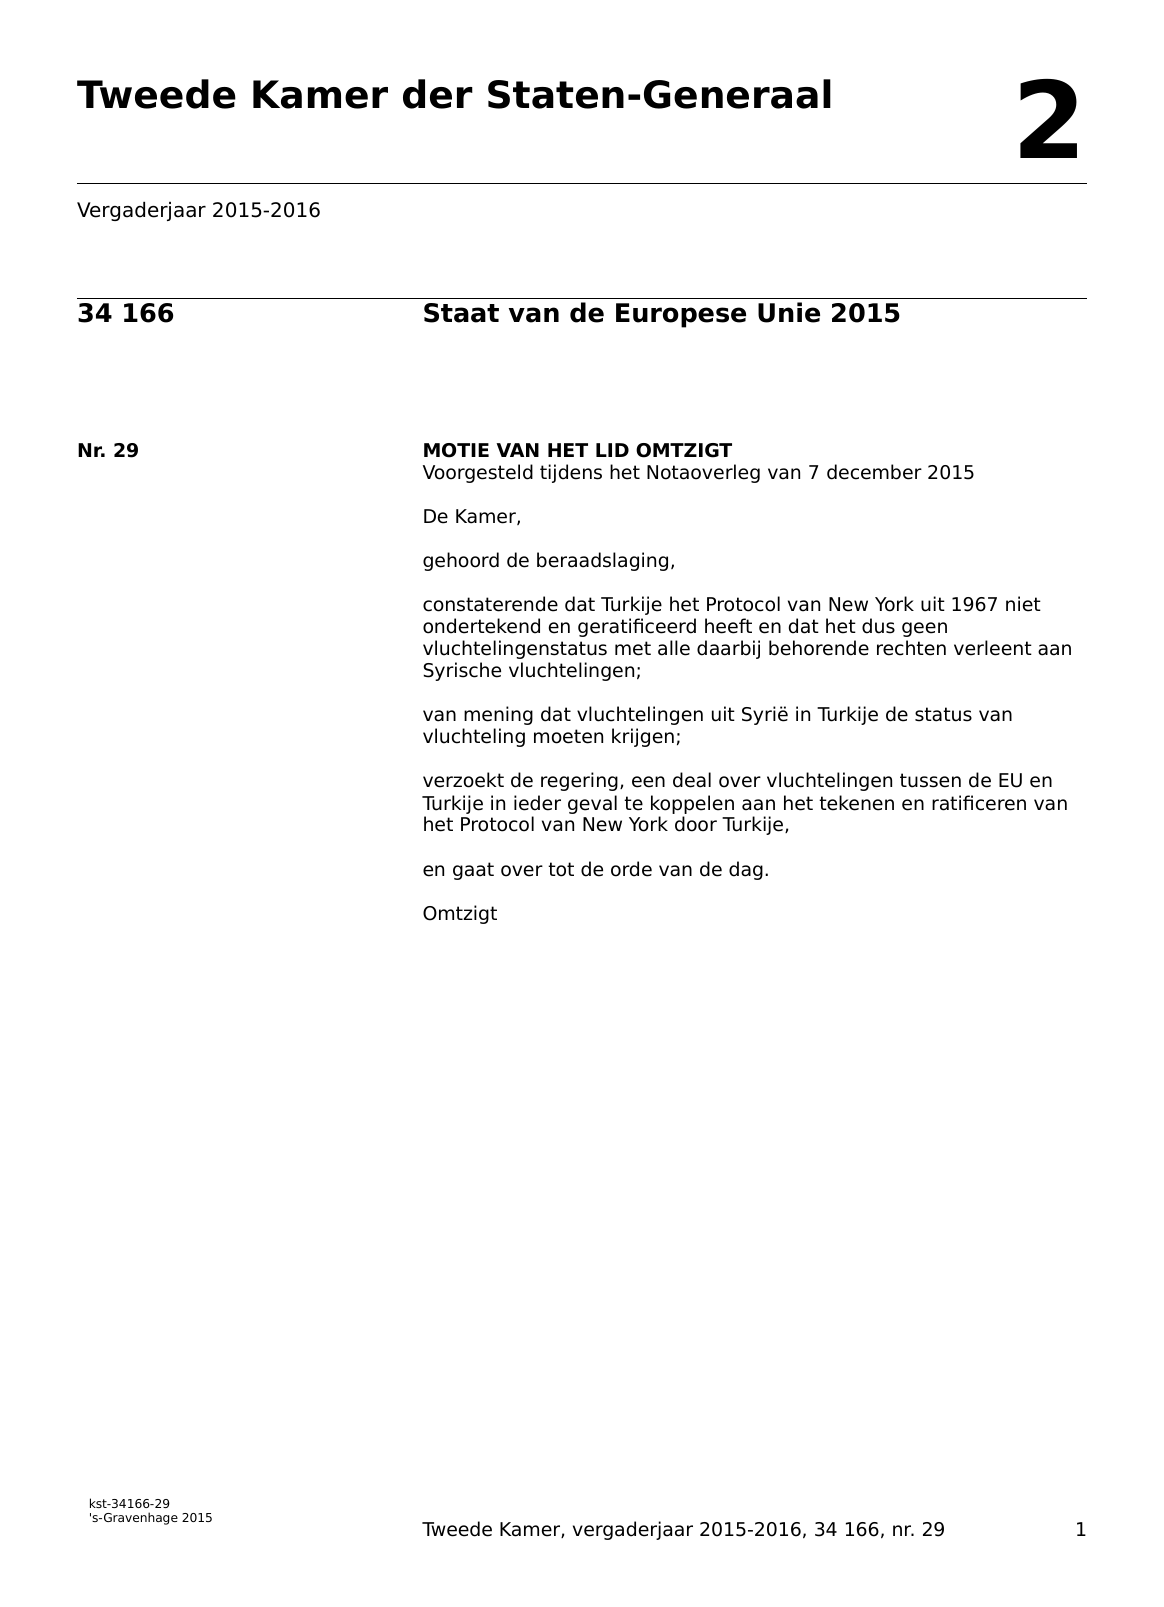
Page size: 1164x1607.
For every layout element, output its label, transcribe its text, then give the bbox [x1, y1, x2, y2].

text Voorgesteld tijdens het Notaoverleg van 7 december 2015 [422, 462, 1087, 484]
text gehoord de beraadslaging, [422, 550, 1087, 572]
text 's-Gravenhage 2015 [88, 1511, 323, 1525]
text constaterende dat Turkije het Protocol van New York uit 1967 niet ondertekend en geratificeerd heeft en dat het dus geen vluchtelingenstatus met alle daarbij behorende rechten verleent aan Syrische vluchtelingen; [422, 594, 1087, 682]
table_header 2 [886, 59, 1087, 183]
text De Kamer, [422, 506, 1087, 528]
subtitle 34 166 Staat van de Europese Unie 2015 [77, 299, 1087, 329]
table_cell Vergaderjaar 2015-2016 [77, 184, 1087, 298]
text verzoekt de regering, een deal over vluchtelingen tussen de EU en Turkije in ieder geval te koppelen aan het tekenen en ratificeren van het Protocol van New York door Turkije, [422, 770, 1087, 836]
text kst-34166-29 [88, 1497, 323, 1511]
table_header Tweede Kamer der Staten-Generaal [77, 59, 886, 183]
text van mening dat vluchtelingen uit Syrië in Turkije de status van vluchteling moeten krijgen; [422, 704, 1087, 748]
subtitle Nr. 29 MOTIE VAN HET LID OMTZIGT [77, 440, 1087, 462]
text en gaat over tot de orde van de dag. [422, 858, 1087, 881]
text Omtzigt [422, 903, 1087, 925]
